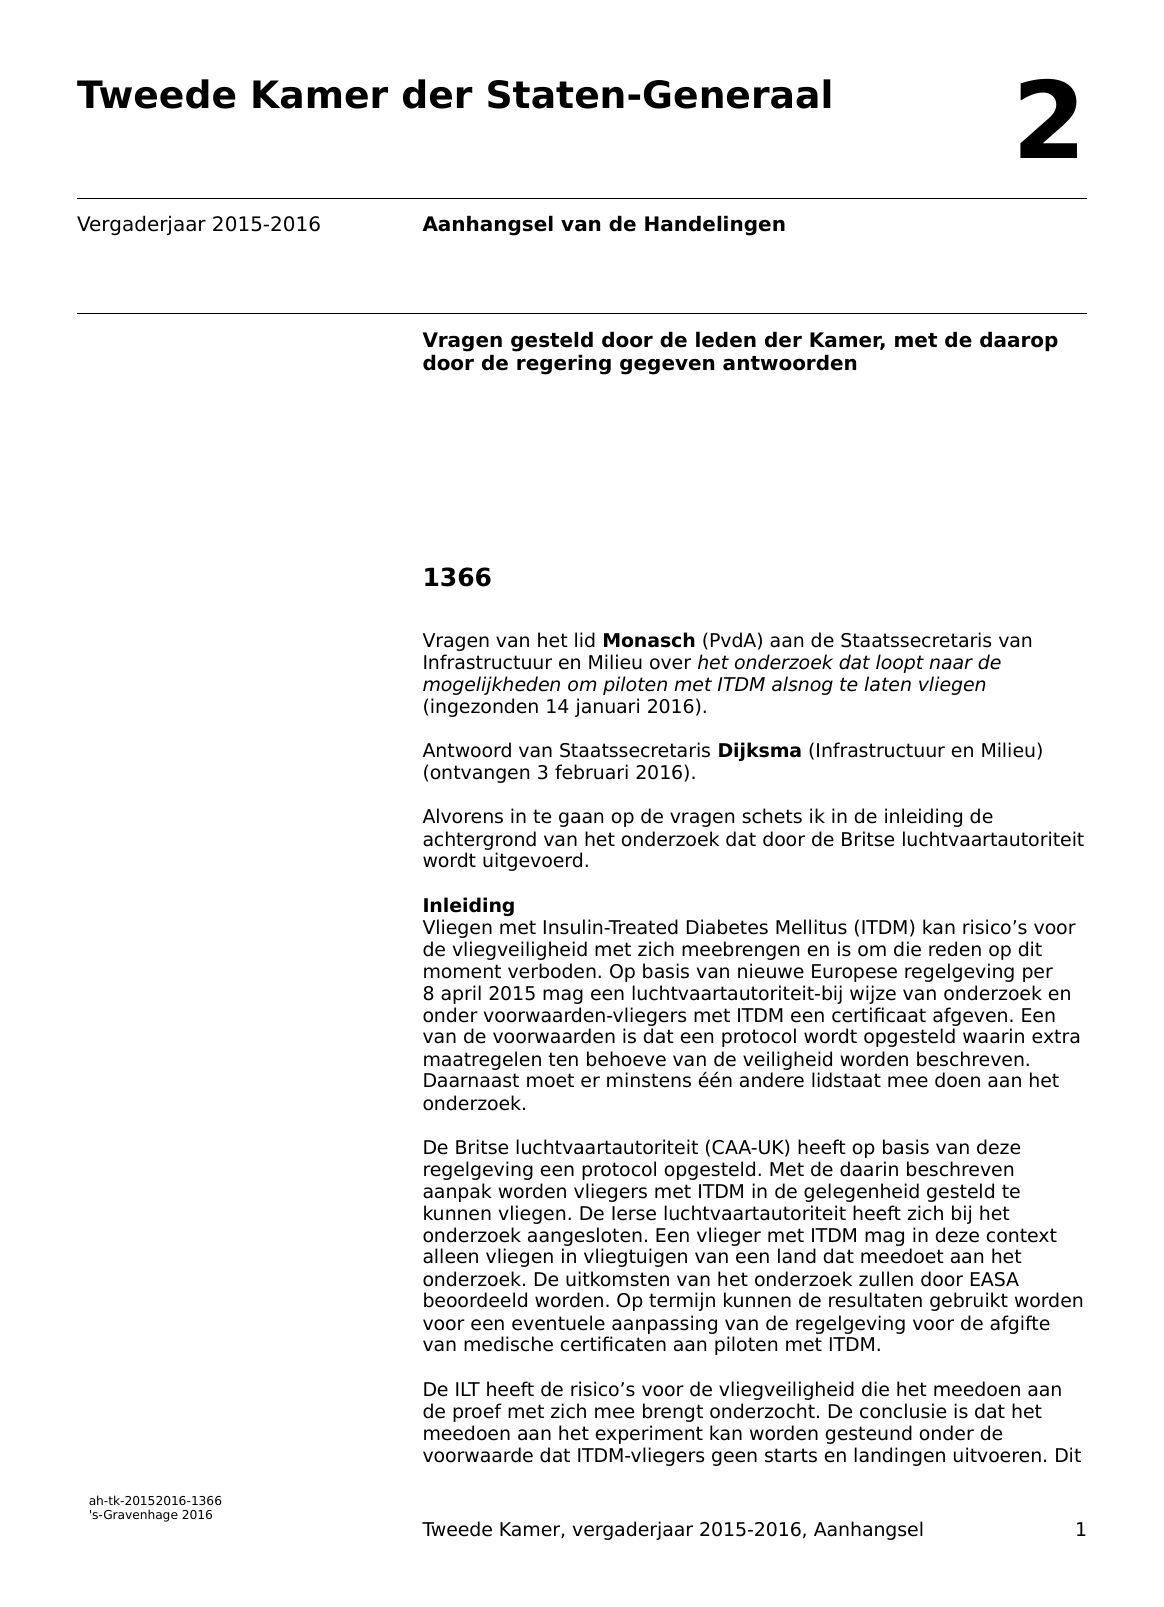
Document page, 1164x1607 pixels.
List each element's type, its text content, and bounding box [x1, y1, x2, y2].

text 's-Gravenhage 2016 [88, 1508, 323, 1522]
text Alvorens in te gaan op de vragen schets ik in de inleiding de achtergrond van het onderzoek dat door de Britse luchtvaartautoriteit wordt uitgevoerd. [422, 806, 1087, 872]
table_cell Vragen gesteld door de leden der Kamer, met de daarop door de regering gegeven antwoorden [422, 314, 1087, 375]
table_cell Vergaderjaar 2015-2016 [77, 199, 422, 313]
table_cell Aanhangsel van de Handelingen [422, 199, 1087, 313]
text De ILT heeft de risico’s voor de vliegveiligheid die het meedoen aan de proef met zich mee brengt onderzocht. De conclusie is dat het meedoen aan het experiment kan worden gesteund onder de voorwaarde dat ITDM-vliegers geen starts en landingen uitvoeren. Dit [422, 1378, 1087, 1466]
text Vliegen met Insulin-Treated Diabetes Mellitus (ITDM) kan risico’s voor de vliegveiligheid met zich meebrengen en is om die reden op dit moment verboden. Op basis van nieuwe Europese regelgeving per 8 april 2015 mag een luchtvaartautoriteit-bij wijze van onderzoek en onder voorwaarden-vliegers met ITDM een certificaat afgeven. Een van de voorwaarden is dat een protocol wordt opgesteld waarin extra maatregelen ten behoeve van de veiligheid worden beschreven. Daarnaast moet er minstens één andere lidstaat mee doen aan het onderzoek. [422, 917, 1087, 1114]
table_cell [77, 314, 422, 375]
text Antwoord van Staatssecretaris Dijksma (Infrastructuur en Milieu) (ontvangen 3 februari 2016). [422, 740, 1087, 784]
text 1366 [422, 563, 1087, 592]
table_header Tweede Kamer der Staten-Generaal [77, 59, 886, 198]
text Vragen van het lid Monasch (PvdA) aan de Staatssecretaris van Infrastructuur en Milieu over het onderzoek dat loopt naar de mogelijkheden om piloten met ITDM alsnog te laten vliegen (ingezonden 14 januari 2016). [422, 630, 1087, 718]
text De Britse luchtvaartautoriteit (CAA-UK) heeft op basis van deze regelgeving een protocol opgesteld. Met de daarin beschreven aanpak worden vliegers met ITDM in de gelegenheid gesteld te kunnen vliegen. De Ierse luchtvaartautoriteit heeft zich bij het onderzoek aangesloten. Een vlieger met ITDM mag in deze context alleen vliegen in vliegtuigen van een land dat meedoet aan het onderzoek. De uitkomsten van het onderzoek zullen door EASA beoordeeld worden. Op termijn kunnen de resultaten gebruikt worden voor een eventuele aanpassing van de regelgeving voor de afgifte van medische certificaten aan piloten met ITDM. [422, 1137, 1087, 1356]
text ah-tk-20152016-1366 [88, 1494, 323, 1508]
table_header 2 [886, 59, 1087, 198]
text Inleiding [422, 894, 1087, 917]
